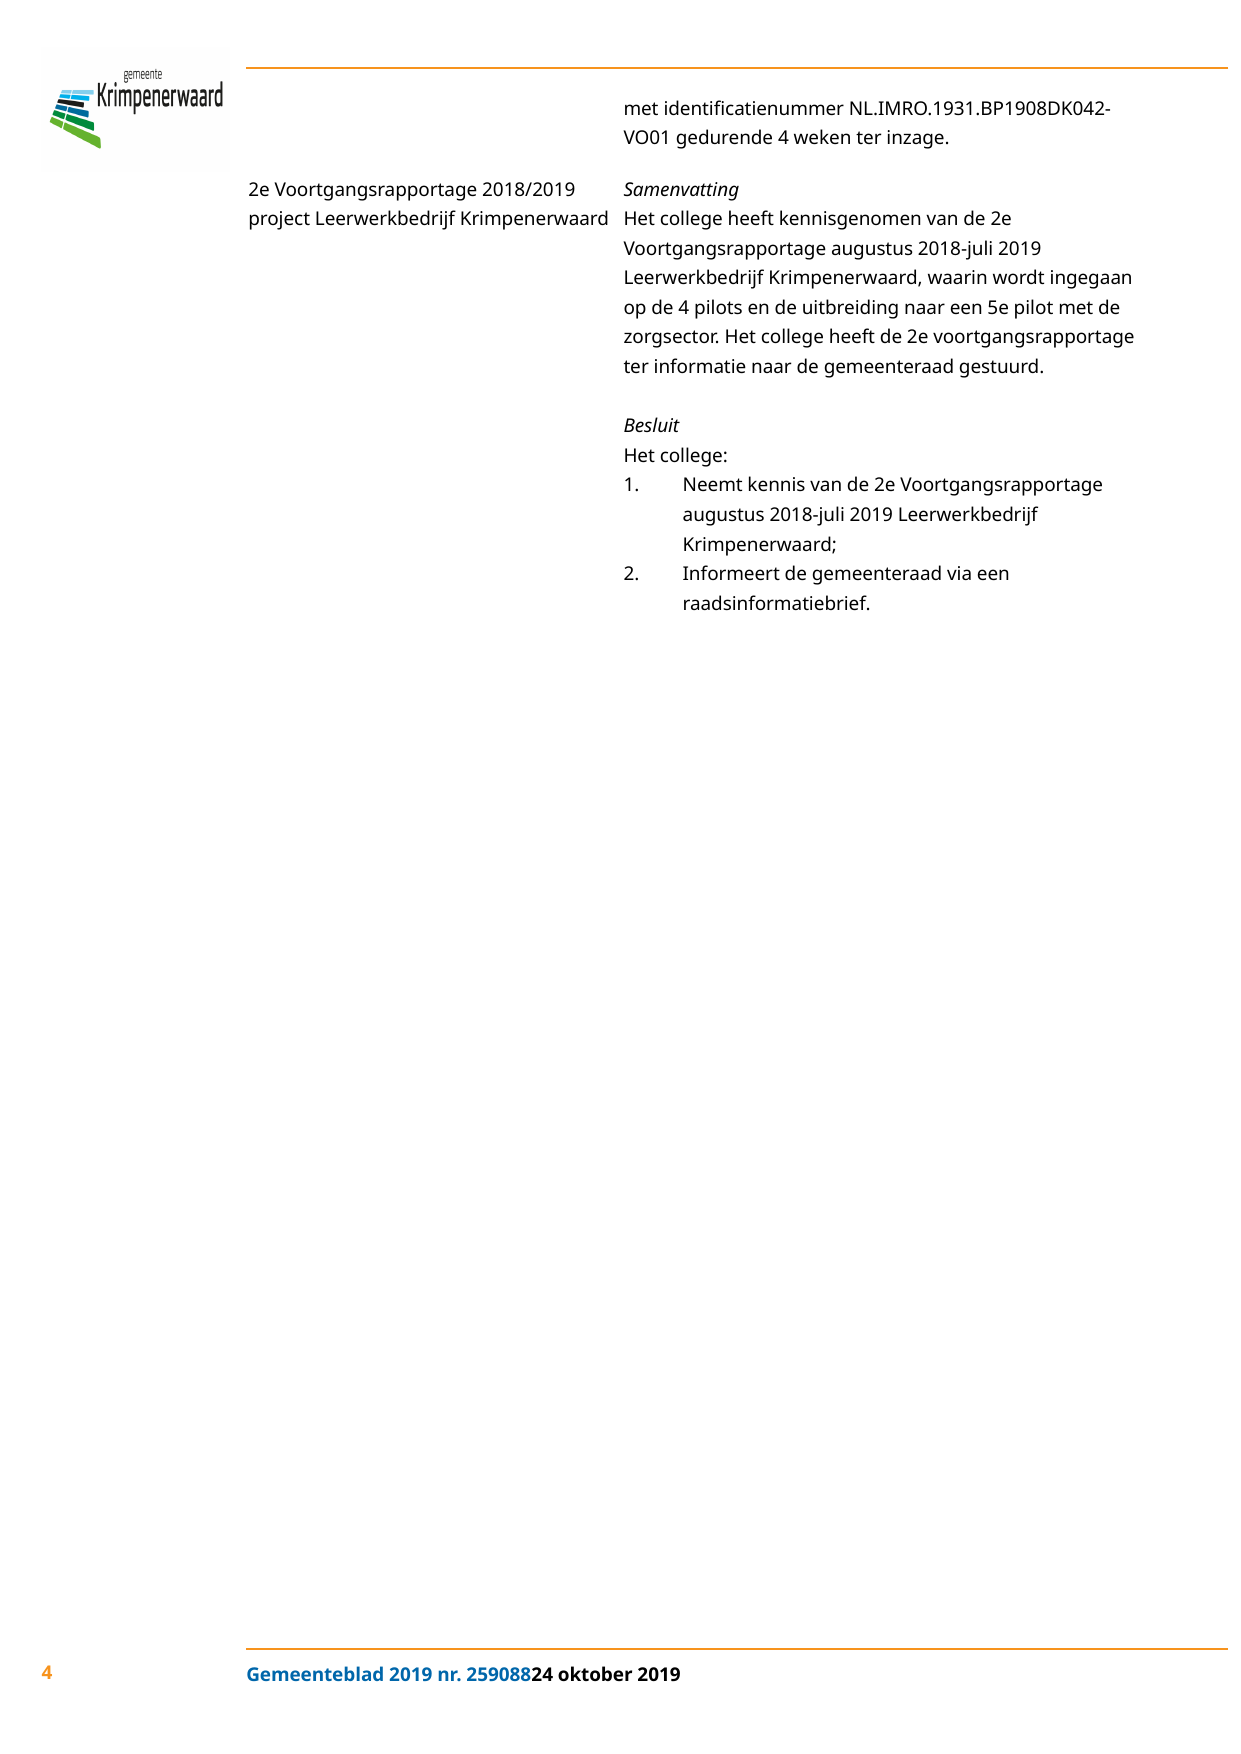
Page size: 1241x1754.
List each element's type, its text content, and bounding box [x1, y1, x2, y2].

table_cell met identificatienummer NL.IMRO.1931.BP1908DK042-VO01 gedurende 4 weken ter inzage. [623, 95, 1152, 150]
picture [41, 47, 231, 172]
table_cell [248, 150, 623, 176]
table_cell Samenvatting Het college heeft kennisgenomen van de 2e Voortgangsrapportage augustus 2018-juli 2019 Leerwerkbedrijf Krimpenerwaard, waarin wordt ingegaan op de 4 pilots en de uitbreiding naar een 5e pilot met de zorgsector. Het college heeft de 2e voortgangsrapportage ter informatie naar de gemeenteraad gestuurd. Besluit Het college: Neemt kennis van de 2e Voortgangsrapportage augustus 2018-juli 2019 Leerwerkbedrijf Krimpenerwaard; Informeert de gemeenteraad via een raadsinformatiebrief. [623, 176, 1152, 616]
table_cell 2e Voortgangsrapportage 2018/2019 project Leerwerkbedrijf Krimpenerwaard [248, 176, 623, 616]
table_cell [248, 616, 623, 641]
table_cell [248, 95, 623, 150]
table_cell [623, 150, 1152, 176]
table_cell [623, 616, 1152, 641]
